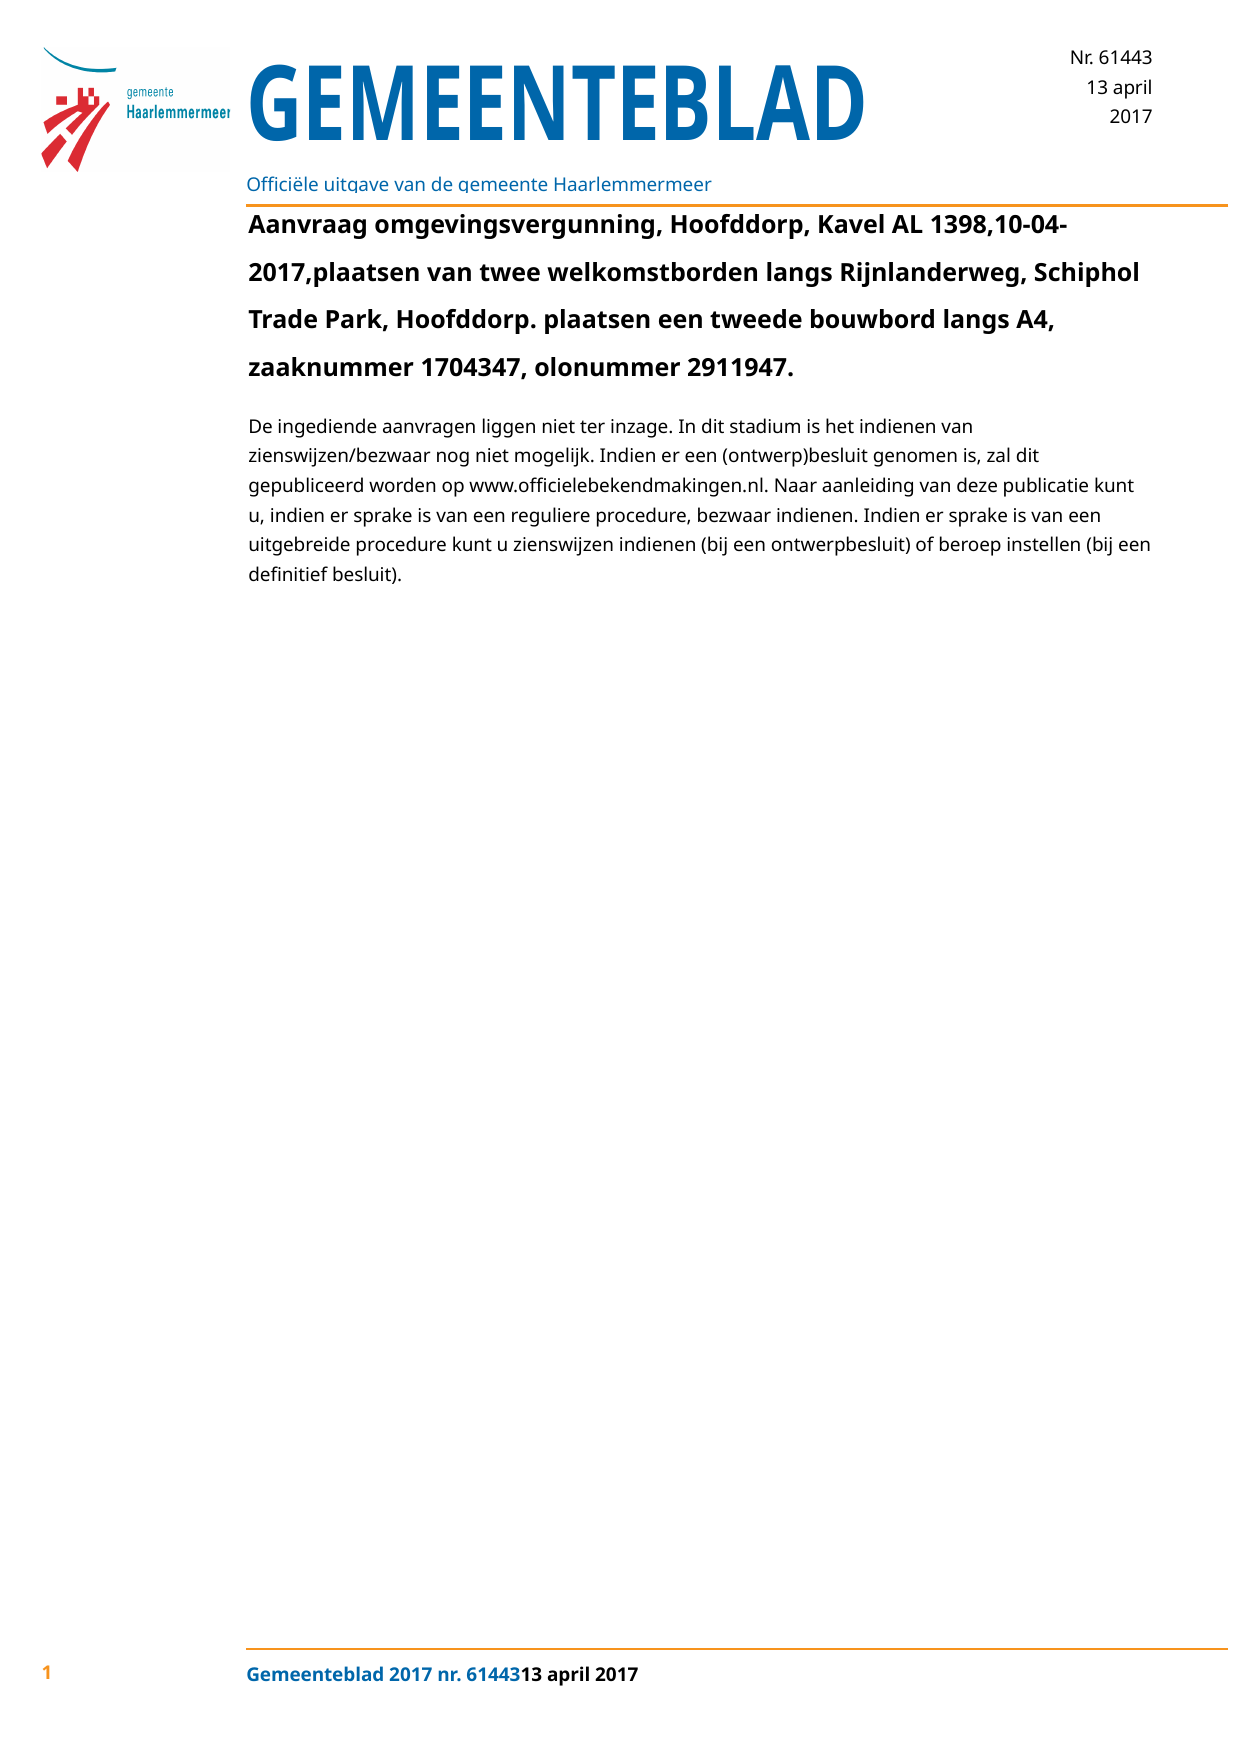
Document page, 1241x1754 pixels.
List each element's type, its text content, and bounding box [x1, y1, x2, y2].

text De ingediende aanvragen liggen niet ter inzage. In dit stadium is het indienen van zienswijzen/bezwaar nog niet mogelijk. Indien er een (ontwerp)besluit genomen is, zal dit gepubliceerd worden op www.officielebekendmakingen.nl. Naar aanleiding van deze publicatie kunt u, indien er sprake is van een reguliere procedure, bezwaar indienen. Indien er sprake is van een uitgebreide procedure kunt u zienswijzen indienen (bij een ontwerpbesluit) of beroep instellen (bij een definitief besluit). [248, 413, 1152, 587]
text Aanvraag omgevingsvergunning, Hoofddorp, Kavel AL 1398,10-04-2017,plaatsen van twee welkomstborden langs Rijnlanderweg, Schiphol Trade Park, Hoofddorp. plaatsen een tweede bouwbord langs A4, zaaknummer 1704347, olonummer 2911947. [248, 207, 1152, 384]
picture [41, 47, 231, 172]
